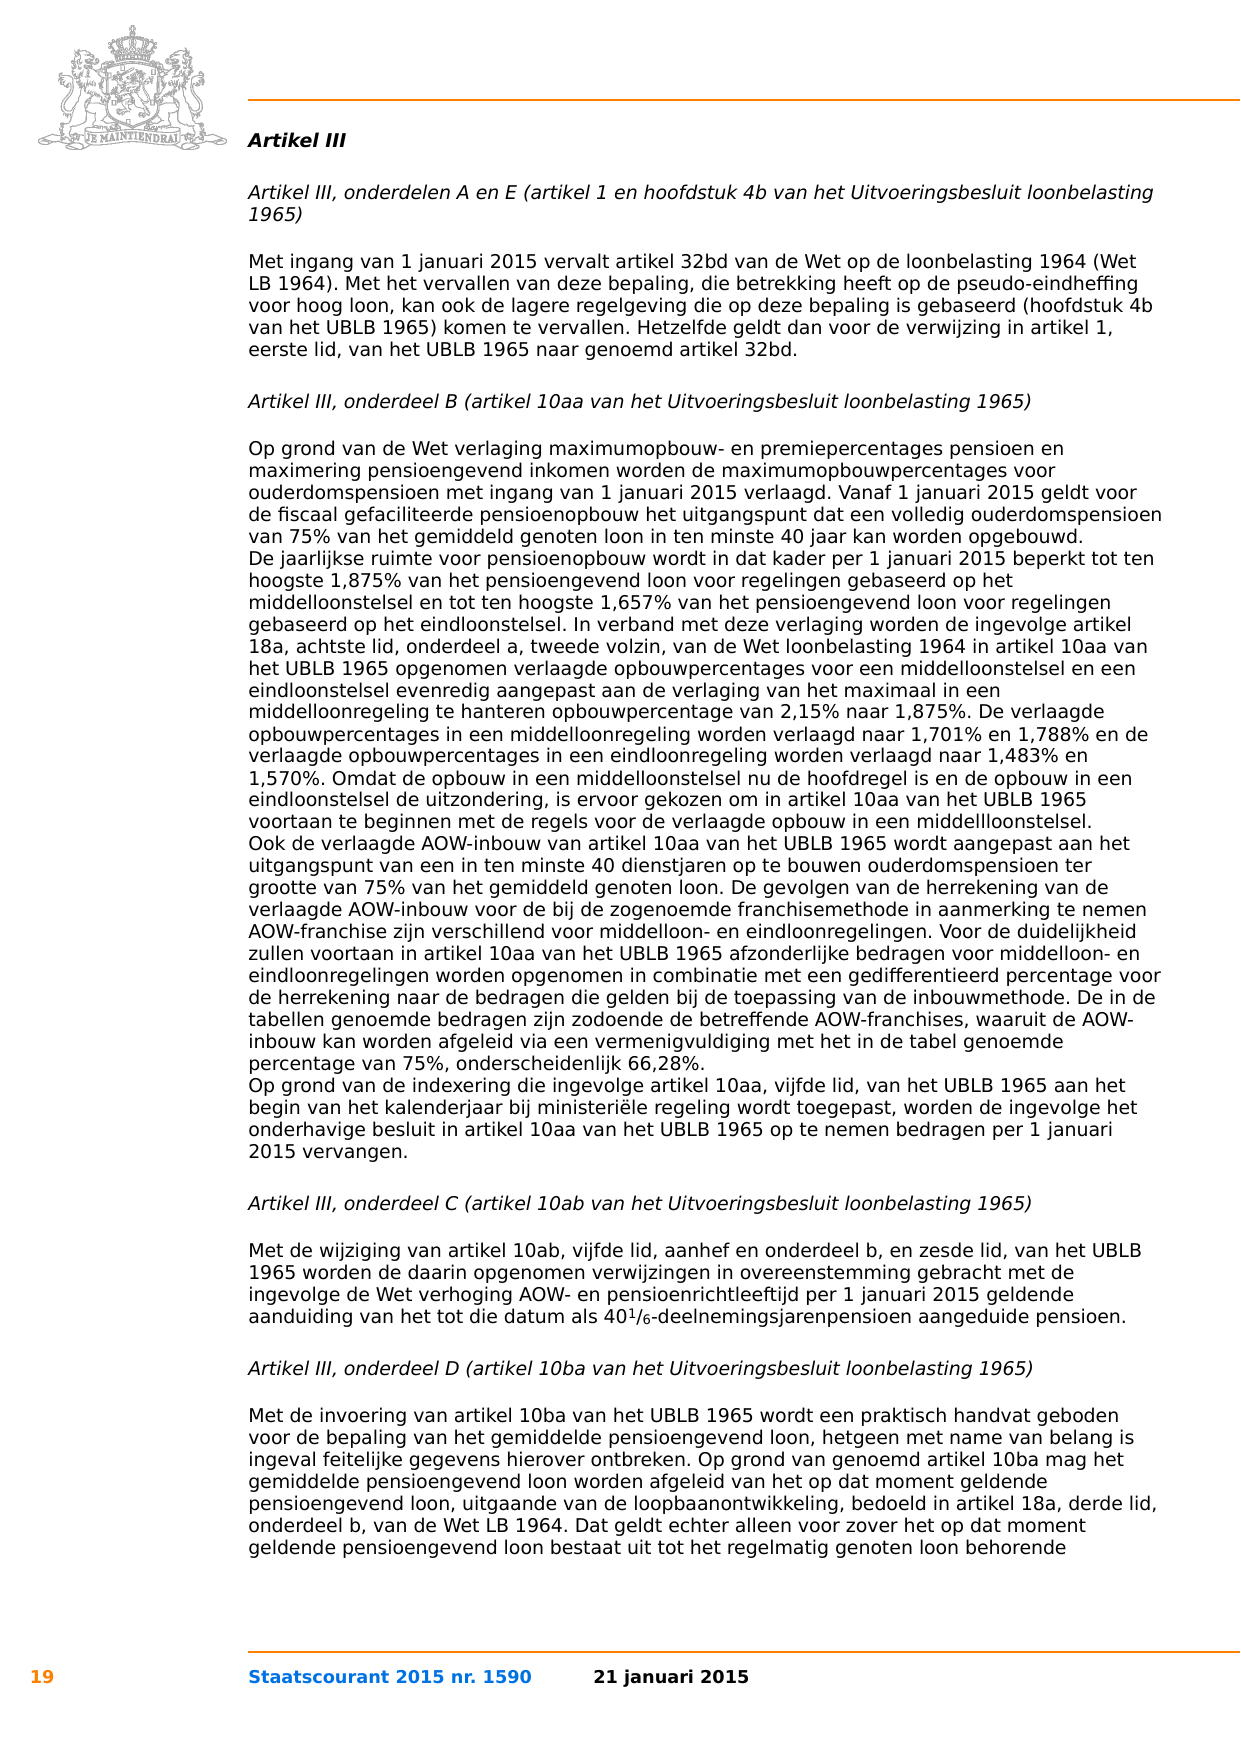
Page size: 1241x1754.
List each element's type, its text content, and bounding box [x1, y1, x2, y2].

text Op grond van de Wet verlaging maximumopbouw- en premiepercentages pensioen en maximering pensioengevend inkomen worden de maximumopbouwpercentages voor ouderdomspensioen met ingang van 1 januari 2015 verlaagd. Vanaf 1 januari 2015 geldt voor de fiscaal gefaciliteerde pensioenopbouw het uitgangspunt dat een volledig ouderdomspensioen van 75% van het gemiddeld genoten loon in ten minste 40 jaar kan worden opgebouwd. [248, 438, 1163, 548]
text Met de wijziging van artikel 10ab, vijfde lid, aanhef en onderdeel b, en zesde lid, van het UBLB 1965 worden de daarin opgenomen verwijzingen in overeenstemming gebracht met de ingevolge de Wet verhoging AOW- en pensioenrichtleeftijd per 1 januari 2015 geldende aanduiding van het tot die datum als 401/6-deelnemingsjarenpensioen aangeduide pensioen. [248, 1240, 1163, 1328]
text Met de invoering van artikel 10ba van het UBLB 1965 wordt een praktisch handvat geboden voor de bepaling van het gemiddelde pensioengevend loon, hetgeen met name van belang is ingeval feitelijke gegevens hierover ontbreken. Op grond van genoemd artikel 10ba mag het gemiddelde pensioengevend loon worden afgeleid van het op dat moment geldende pensioengevend loon, uitgaande van de loopbaanontwikkeling, bedoeld in artikel 18a, derde lid, onderdeel b, van de Wet LB 1964. Dat geldt echter alleen voor zover het op dat moment geldende pensioengevend loon bestaat uit tot het regelmatig genoten loon behorende [248, 1405, 1163, 1559]
text Op grond van de indexering die ingevolge artikel 10aa, vijfde lid, van het UBLB 1965 aan het begin van het kalenderjaar bij ministeriële regeling wordt toegepast, worden de ingevolge het onderhavige besluit in artikel 10aa van het UBLB 1965 op te nemen bedragen per 1 januari 2015 vervangen. [248, 1075, 1163, 1163]
text Met ingang van 1 januari 2015 vervalt artikel 32bd van de Wet op de loonbelasting 1964 (Wet LB 1964). Met het vervallen van deze bepaling, die betrekking heeft op de pseudo-eindheffing voor hoog loon, kan ook de lagere regelgeving die op deze bepaling is gebaseerd (hoofdstuk 4b van het UBLB 1965) komen te vervallen. Hetzelfde geldt dan voor de verwijzing in artikel 1, eerste lid, van het UBLB 1965 naar genoemd artikel 32bd. [248, 251, 1163, 361]
text Ook de verlaagde AOW-inbouw van artikel 10aa van het UBLB 1965 wordt aangepast aan het uitgangspunt van een in ten minste 40 dienstjaren op te bouwen ouderdomspensioen ter grootte van 75% van het gemiddeld genoten loon. De gevolgen van de herrekening van de verlaagde AOW-inbouw voor de bij de zogenoemde franchisemethode in aanmerking te nemen AOW-franchise zijn verschillend voor middelloon- en eindloonregelingen. Voor de duidelijkheid zullen voortaan in artikel 10aa van het UBLB 1965 afzonderlijke bedragen voor middelloon- en eindloonregelingen worden opgenomen in combinatie met een gedifferentieerd percentage voor de herrekening naar de bedragen die gelden bij de toepassing van de inbouwmethode. De in de tabellen genoemde bedragen zijn zodoende de betreffende AOW-franchises, waaruit de AOW-inbouw kan worden afgeleid via een vermenigvuldiging met het in de tabel genoemde percentage van 75%, onderscheidenlijk 66,28%. [248, 833, 1163, 1075]
subtitle Artikel III [248, 130, 1163, 152]
subtitle Artikel III, onderdelen A en E (artikel 1 en hoofdstuk 4b van het Uitvoeringsbesluit loonbelasting 1965) [248, 182, 1163, 226]
subtitle Artikel III, onderdeel D (artikel 10ba van het Uitvoeringsbesluit loonbelasting 1965) [248, 1358, 1163, 1380]
text De jaarlijkse ruimte voor pensioenopbouw wordt in dat kader per 1 januari 2015 beperkt tot ten hoogste 1,875% van het pensioengevend loon voor regelingen gebaseerd op het middelloonstelsel en tot ten hoogste 1,657% van het pensioengevend loon voor regelingen gebaseerd op het eindloonstelsel. In verband met deze verlaging worden de ingevolge artikel 18a, achtste lid, onderdeel a, tweede volzin, van de Wet loonbelasting 1964 in artikel 10aa van het UBLB 1965 opgenomen verlaagde opbouwpercentages voor een middelloonstelsel en een eindloonstelsel evenredig aangepast aan de verlaging van het maximaal in een middelloonregeling te hanteren opbouwpercentage van 2,15% naar 1,875%. De verlaagde opbouwpercentages in een middelloonregeling worden verlaagd naar 1,701% en 1,788% en de verlaagde opbouwpercentages in een eindloonregeling worden verlaagd naar 1,483% en 1,570%. Omdat de opbouw in een middelloonstelsel nu de hoofdregel is en de opbouw in een eindloonstelsel de uitzondering, is ervoor gekozen om in artikel 10aa van het UBLB 1965 voortaan te beginnen met de regels voor de verlaagde opbouw in een middellloonstelsel. [248, 548, 1163, 833]
picture [38, 25, 227, 150]
subtitle Artikel III, onderdeel B (artikel 10aa van het Uitvoeringsbesluit loonbelasting 1965) [248, 391, 1163, 413]
subtitle Artikel III, onderdeel C (artikel 10ab van het Uitvoeringsbesluit loonbelasting 1965) [248, 1193, 1163, 1215]
